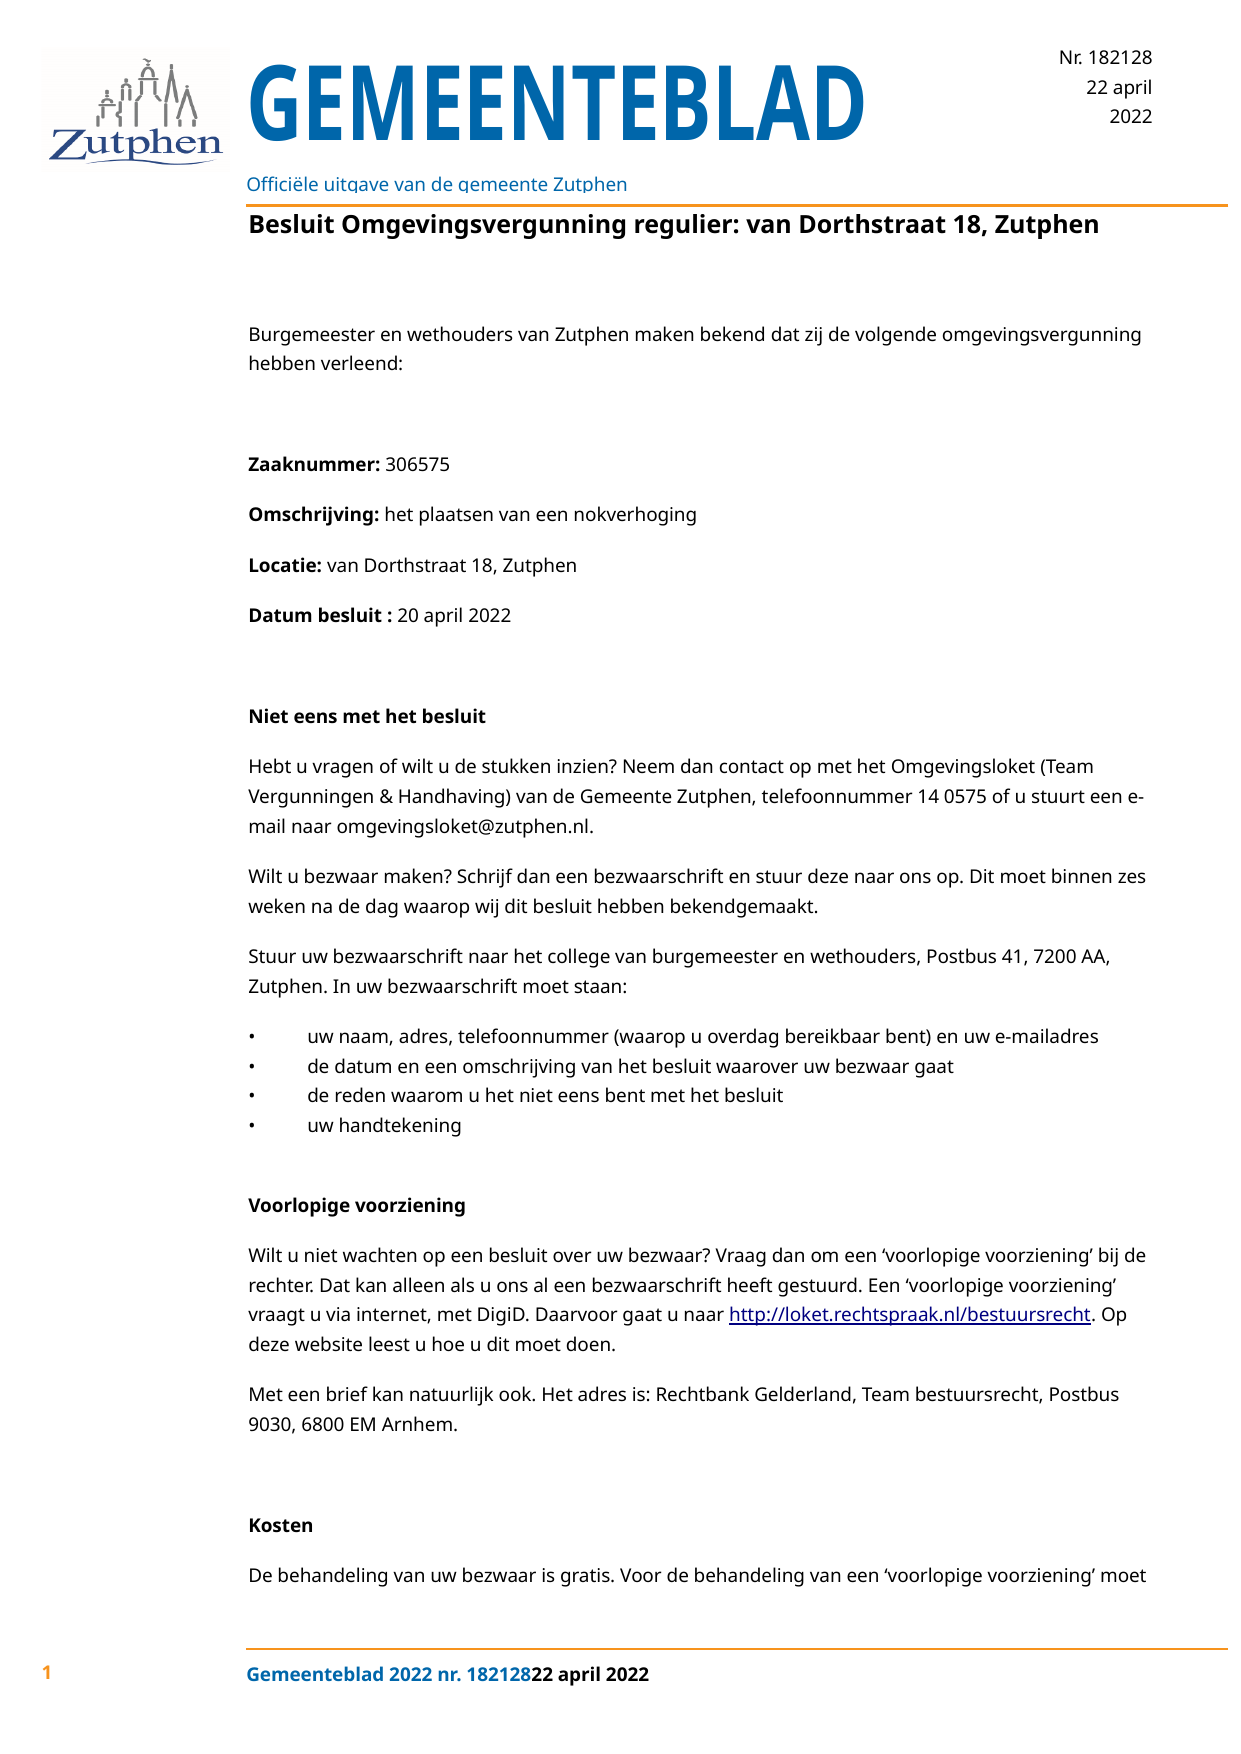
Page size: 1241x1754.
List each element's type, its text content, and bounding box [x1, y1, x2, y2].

text Datum besluit : 20 april 2022 [248, 602, 1152, 628]
text De behandeling van uw bezwaar is gratis. Voor de behandeling van een ‘voorlopige voorziening’ moet [248, 1562, 1152, 1588]
text Burgemeester en wethouders van Zutphen maken bekend dat zij de volgende omgevingsvergunning hebben verleend: [248, 321, 1152, 376]
text Stuur uw bezwaarschrift naar het college van burgemeester en wethouders, Postbus 41, 7200 AA, Zutphen. In uw bezwaarschrift moet staan: [248, 943, 1152, 998]
text Voorlopige voorziening [248, 1192, 1152, 1218]
text Wilt u bezwaar maken? Schrijf dan een bezwaarschrift en stuur deze naar ons op. Dit moet binnen zes weken na de dag waarop wij dit besluit hebben bekendgemaakt. [248, 863, 1152, 918]
text Locatie: van Dorthstraat 18, Zutphen [248, 552, 1152, 578]
text Kosten [248, 1512, 1152, 1538]
list de reden waarom u het niet eens bent met het besluit [248, 1082, 1152, 1108]
text Wilt u niet wachten op een besluit over uw bezwaar? Vraag dan om een ‘voorlopige voorziening’ bij de rechter. Dat kan alleen als u ons al een bezwaarschrift heeft gestuurd. Een ‘voorlopige voorziening’ vraagt u via internet, met DigiD. Daarvoor gaat u naar http://loket.rechtspraak.nl/bestuursrecht. Op deze website leest u hoe u dit moet doen. [248, 1242, 1152, 1357]
list uw naam, adres, telefoonnummer (waarop u overdag bereikbaar bent) en uw e-mailadres [248, 1023, 1152, 1049]
text Besluit Omgevingsvergunning regulier: van Dorthstraat 18, Zutphen [248, 207, 1152, 241]
text Omschrijving: het plaatsen van een nokverhoging [248, 502, 1152, 527]
text Niet eens met het besluit [248, 703, 1152, 729]
text Hebt u vragen of wilt u de stukken inzien? Neem dan contact op met het Omgevingsloket (Team Vergunningen & Handhaving) van de Gemeente Zutphen, telefoonnummer 14 0575 of u stuurt een e-mail naar omgevingsloket@zutphen.nl. [248, 754, 1152, 838]
list uw handtekening [248, 1112, 1152, 1138]
text Met een brief kan natuurlijk ook. Het adres is: Rechtbank Gelderland, Team bestuursrecht, Postbus 9030, 6800 EM Arnhem. [248, 1382, 1152, 1437]
picture [41, 47, 231, 172]
text Zaaknummer: 306575 [248, 451, 1152, 477]
list de datum en een omschrijving van het besluit waarover uw bezwaar gaat [248, 1053, 1152, 1078]
